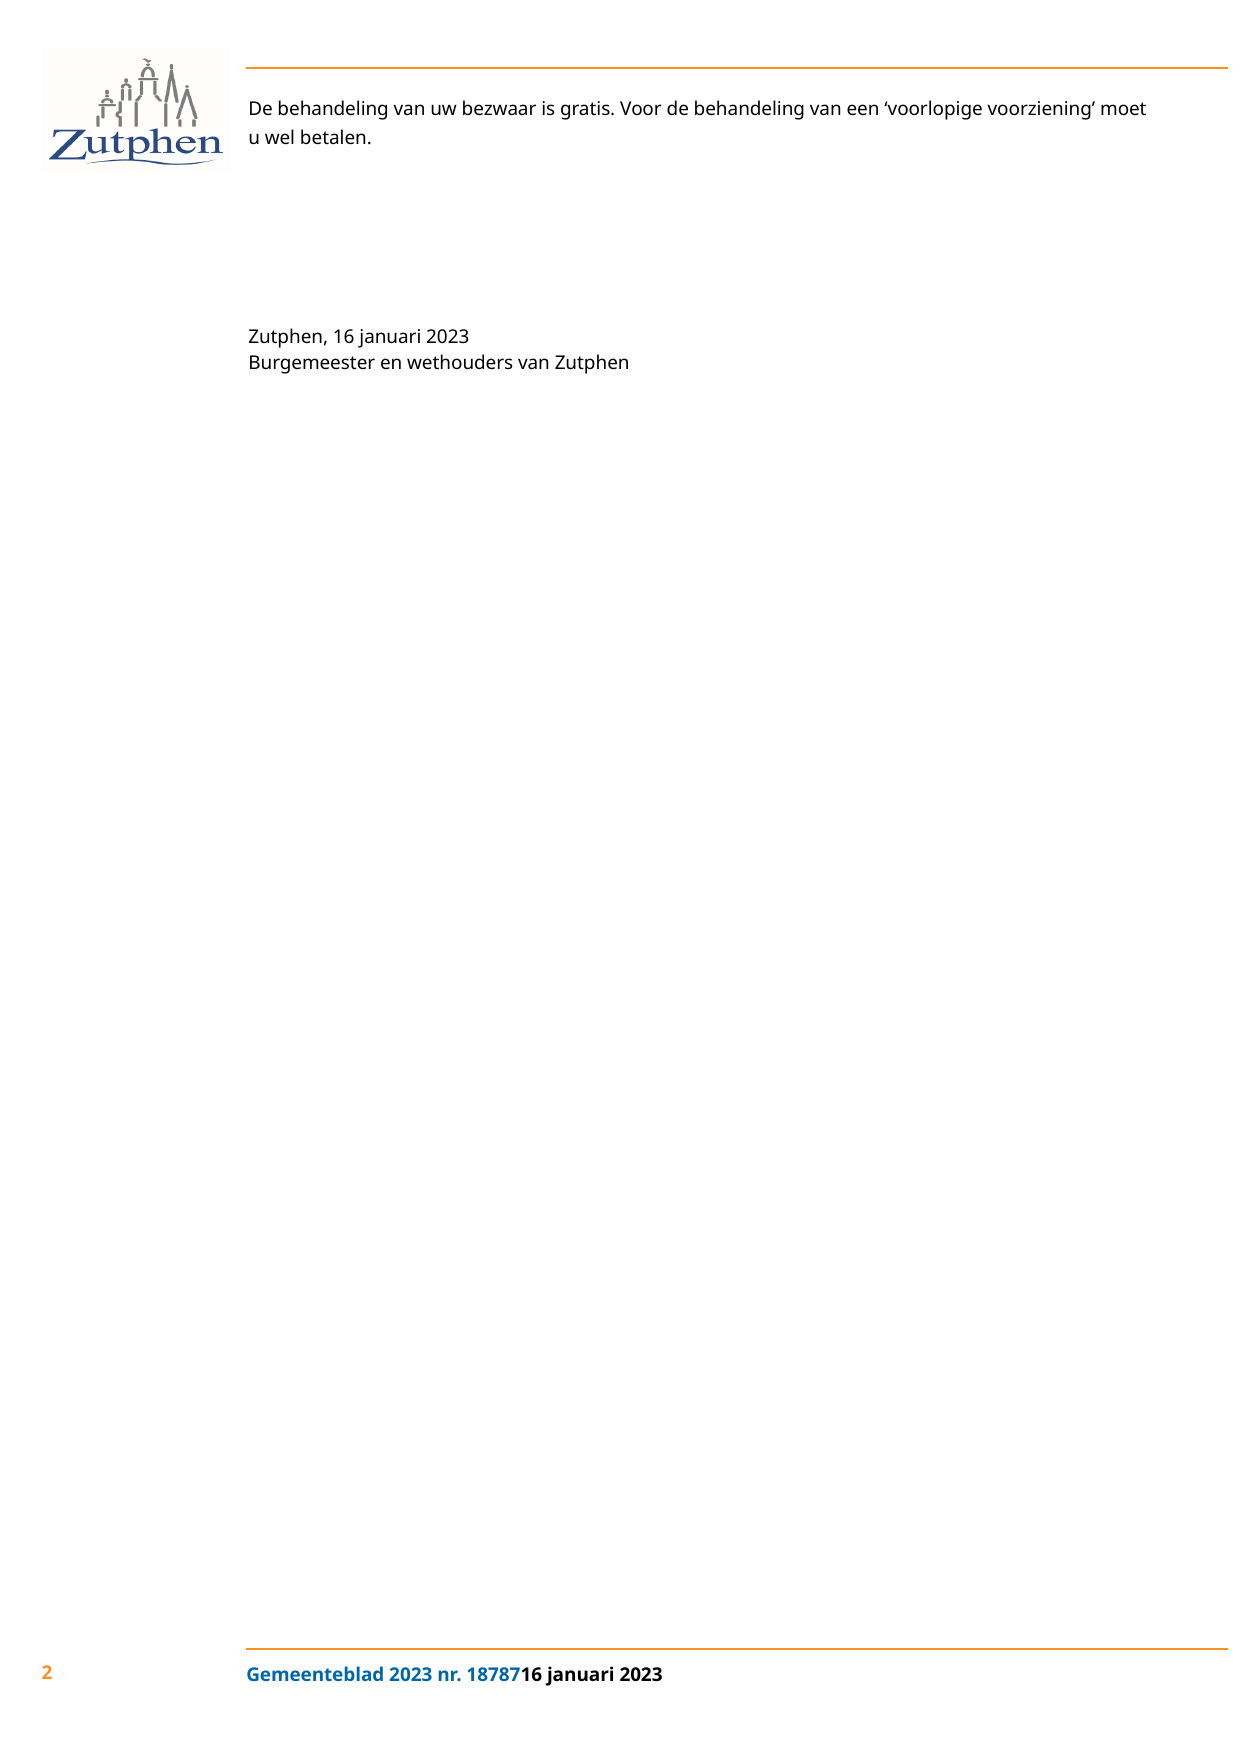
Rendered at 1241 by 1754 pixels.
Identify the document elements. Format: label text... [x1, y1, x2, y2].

text Burgemeester en wethouders van Zutphen [248, 349, 1152, 375]
picture [41, 47, 231, 172]
text Zutphen, 16 januari 2023 [248, 323, 1152, 349]
text De behandeling van uw bezwaar is gratis. Voor de behandeling van een ‘voorlopige voorziening’ moet u wel betalen. [248, 95, 1152, 150]
